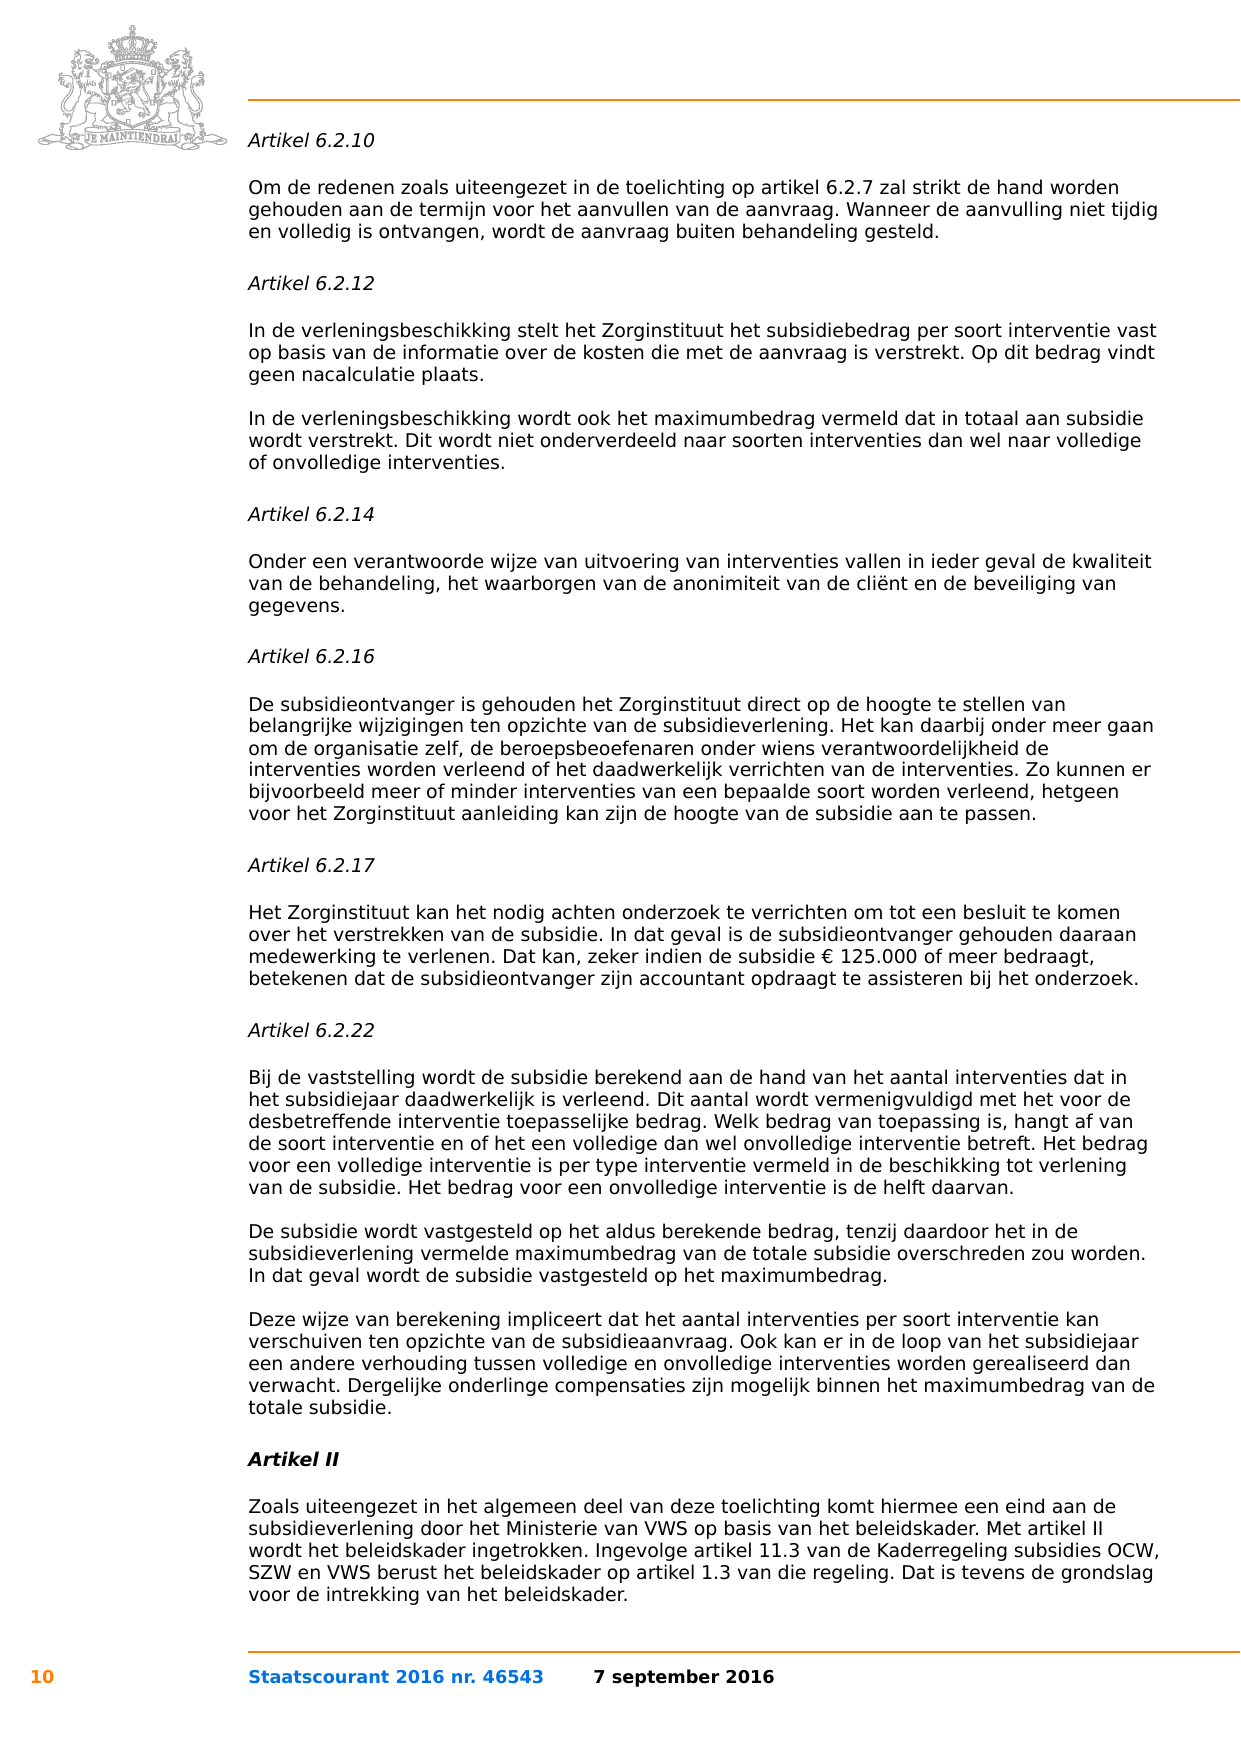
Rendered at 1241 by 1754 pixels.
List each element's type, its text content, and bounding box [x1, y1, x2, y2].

subtitle Artikel 6.2.12 [248, 273, 1163, 295]
text Bij de vaststelling wordt de subsidie berekend aan de hand van het aantal interventies dat in het subsidiejaar daadwerkelijk is verleend. Dit aantal wordt vermenigvuldigd met het voor de desbetreffende interventie toepasselijke bedrag. Welk bedrag van toepassing is, hangt af van de soort interventie en of het een volledige dan wel onvolledige interventie betreft. Het bedrag voor een volledige interventie is per type interventie vermeld in de beschikking tot verlening van de subsidie. Het bedrag voor een onvolledige interventie is de helft daarvan. [248, 1067, 1163, 1199]
picture [38, 25, 227, 150]
text De subsidie wordt vastgesteld op het aldus berekende bedrag, tenzij daardoor het in de subsidieverlening vermelde maximumbedrag van de totale subsidie overschreden zou worden. In dat geval wordt de subsidie vastgesteld op het maximumbedrag. [248, 1221, 1163, 1287]
text In de verleningsbeschikking wordt ook het maximumbedrag vermeld dat in totaal aan subsidie wordt verstrekt. Dit wordt niet onderverdeeld naar soorten interventies dan wel naar volledige of onvolledige interventies. [248, 408, 1163, 473]
subtitle Artikel 6.2.16 [248, 646, 1163, 668]
text In de verleningsbeschikking stelt het Zorginstituut het subsidiebedrag per soort interventie vast op basis van de informatie over de kosten die met de aanvraag is verstrekt. Op dit bedrag vindt geen nacalculatie plaats. [248, 320, 1163, 386]
text Deze wijze van berekening impliceert dat het aantal interventies per soort interventie kan verschuiven ten opzichte van de subsidieaanvraag. Ook kan er in de loop van het subsidiejaar een andere verhouding tussen volledige en onvolledige interventies worden gerealiseerd dan verwacht. Dergelijke onderlinge compensaties zijn mogelijk binnen het maximumbedrag van de totale subsidie. [248, 1309, 1163, 1419]
subtitle Artikel 6.2.17 [248, 855, 1163, 877]
text Om de redenen zoals uiteengezet in de toelichting op artikel 6.2.7 zal strikt de hand worden gehouden aan de termijn voor het aanvullen van de aanvraag. Wanneer de aanvulling niet tijdig en volledig is ontvangen, wordt de aanvraag buiten behandeling gesteld. [248, 177, 1163, 243]
text Zoals uiteengezet in het algemeen deel van deze toelichting komt hiermee een eind aan de subsidieverlening door het Ministerie van VWS op basis van het beleidskader. Met artikel II wordt het beleidskader ingetrokken. Ingevolge artikel 11.3 van de Kaderregeling subsidies OCW, SZW en VWS berust het beleidskader op artikel 1.3 van die regeling. Dat is tevens de grondslag voor de intrekking van het beleidskader. [248, 1496, 1163, 1606]
subtitle Artikel II [248, 1449, 1163, 1471]
text Onder een verantwoorde wijze van uitvoering van interventies vallen in ieder geval de kwaliteit van de behandeling, het waarborgen van de anonimiteit van de cliënt en de beveiliging van gegevens. [248, 551, 1163, 616]
text Het Zorginstituut kan het nodig achten onderzoek te verrichten om tot een besluit te komen over het verstrekken van de subsidie. In dat geval is de subsidieontvanger gehouden daaraan medewerking te verlenen. Dat kan, zeker indien de subsidie € 125.000 of meer bedraagt, betekenen dat de subsidieontvanger zijn accountant opdraagt te assisteren bij het onderzoek. [248, 902, 1163, 990]
subtitle Artikel 6.2.22 [248, 1020, 1163, 1042]
subtitle Artikel 6.2.10 [248, 130, 1163, 152]
text De subsidieontvanger is gehouden het Zorginstituut direct op de hoogte te stellen van belangrijke wijzigingen ten opzichte van de subsidieverlening. Het kan daarbij onder meer gaan om de organisatie zelf, de beroepsbeoefenaren onder wiens verantwoordelijkheid de interventies worden verleend of het daadwerkelijk verrichten van de interventies. Zo kunnen er bijvoorbeeld meer of minder interventies van een bepaalde soort worden verleend, hetgeen voor het Zorginstituut aanleiding kan zijn de hoogte van de subsidie aan te passen. [248, 693, 1163, 825]
subtitle Artikel 6.2.14 [248, 503, 1163, 526]
